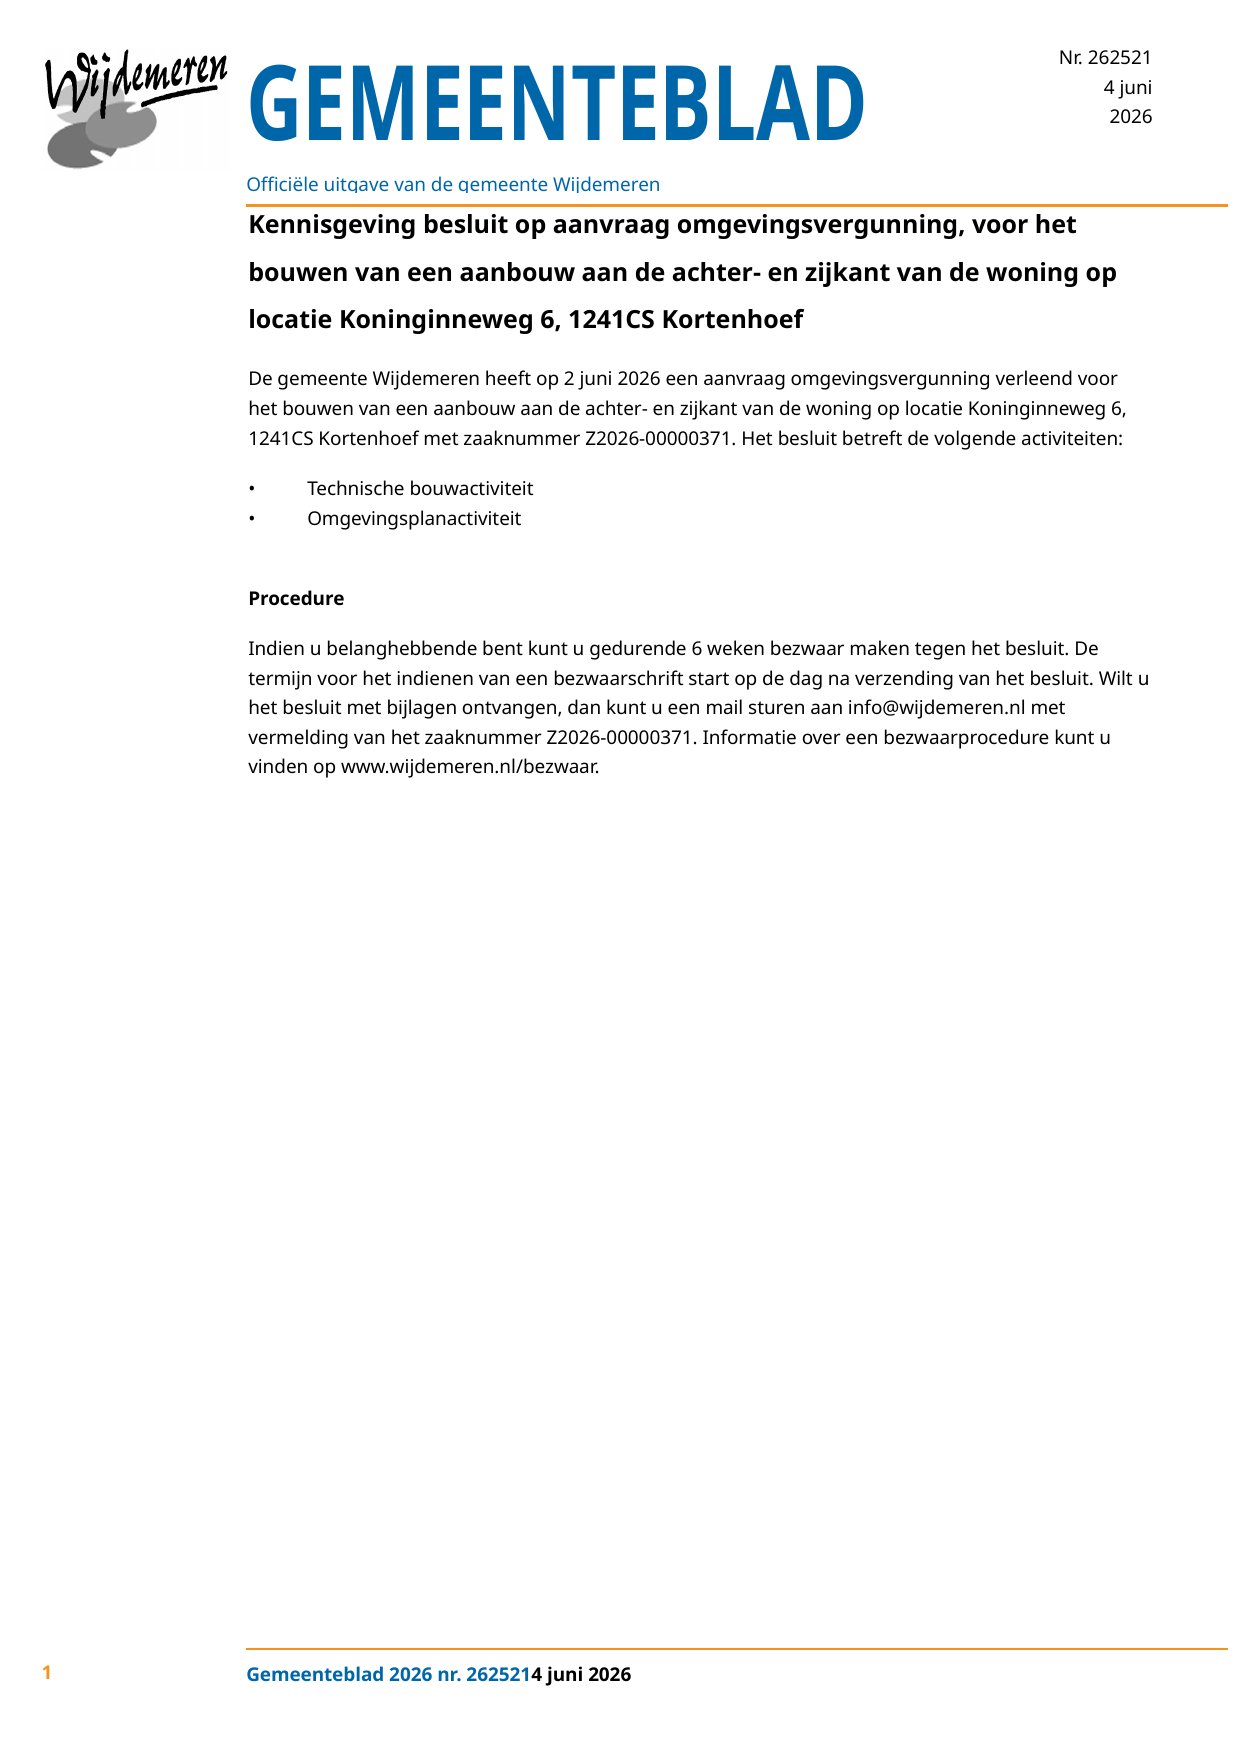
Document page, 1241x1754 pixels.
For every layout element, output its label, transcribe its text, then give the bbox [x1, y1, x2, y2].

list Omgevingsplanactiviteit [248, 505, 1152, 530]
text Procedure [248, 585, 1152, 610]
text De gemeente Wijdemeren heeft op 2 juni 2026 een aanvraag omgevingsvergunning verleend voor het bouwen van een aanbouw aan de achter- en zijkant van de woning op locatie Koninginneweg 6, 1241CS Kortenhoef met zaaknummer Z2026-00000371. Het besluit betreft de volgende activiteiten: [248, 366, 1152, 450]
list Technische bouwactiviteit [248, 475, 1152, 501]
text Kennisgeving besluit op aanvraag omgevingsvergunning, voor het bouwen van een aanbouw aan de achter- en zijkant van de woning op locatie Koninginneweg 6, 1241CS Kortenhoef [248, 207, 1152, 336]
text Indien u belanghebbende bent kunt u gedurende 6 weken bezwaar maken tegen het besluit. De termijn voor het indienen van een bezwaarschrift start op de dag na verzending van het besluit. Wilt u het besluit met bijlagen ontvangen, dan kunt u een mail sturen aan info@wijdemeren.nl met vermelding van het zaaknummer Z2026-00000371. Informatie over een bezwaarprocedure kunt u vinden op www.wijdemeren.nl/bezwaar. [248, 635, 1152, 779]
picture [41, 47, 231, 172]
